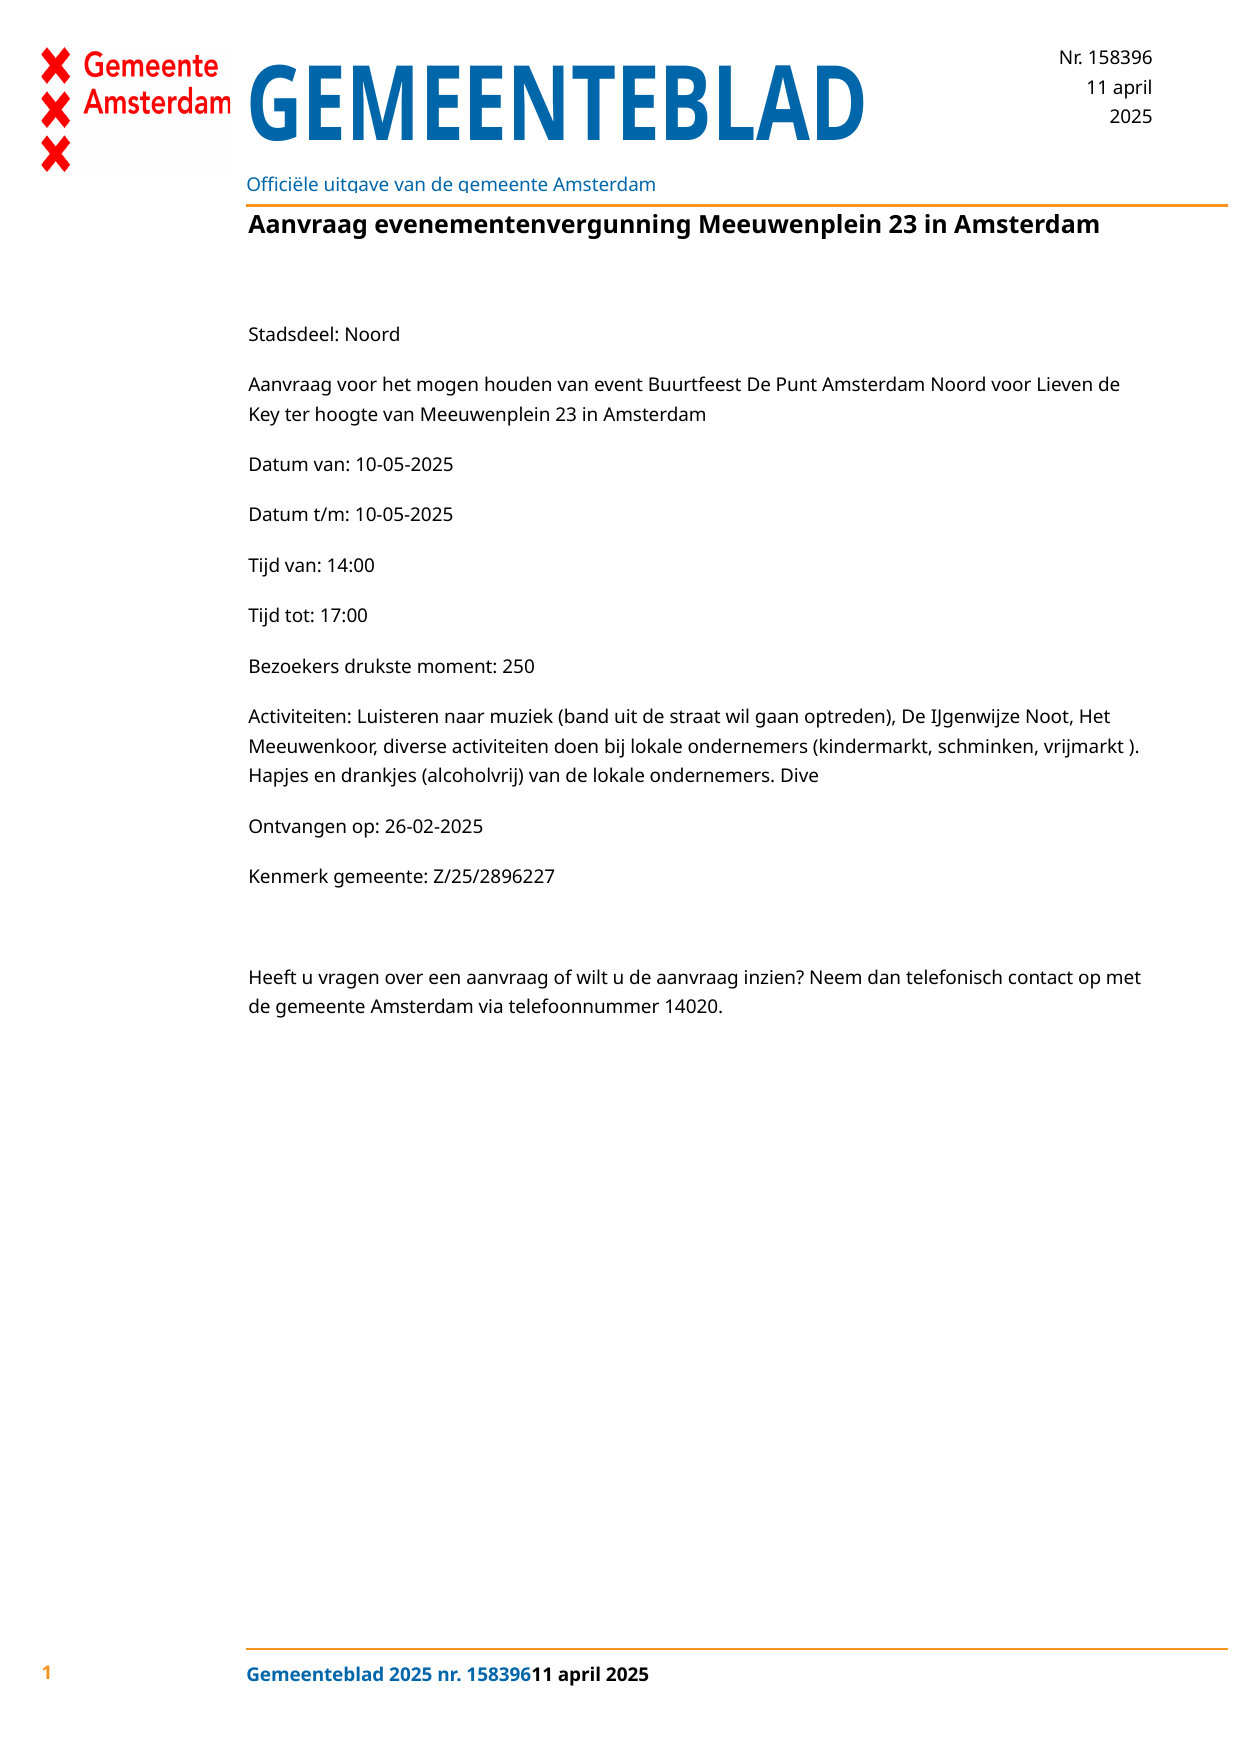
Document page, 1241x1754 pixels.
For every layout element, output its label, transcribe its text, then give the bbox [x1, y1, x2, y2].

text Heeft u vragen over een aanvraag of wilt u de aanvraag inzien? Neem dan telefonisch contact op met de gemeente Amsterdam via telefoonnummer 14020. [248, 964, 1152, 1019]
text Bezoekers drukste moment: 250 [248, 653, 1152, 678]
picture [41, 47, 231, 172]
text Datum t/m: 10-05-2025 [248, 502, 1152, 527]
text Activiteiten: Luisteren naar muziek (band uit de straat wil gaan optreden), De IJgenwijze Noot, Het Meeuwenkoor, diverse activiteiten doen bij lokale ondernemers (kindermarkt, schminken, vrijmarkt ). Hapjes en drankjes (alcoholvrij) van de lokale ondernemers. Dive [248, 703, 1152, 788]
text Ontvangen op: 26-02-2025 [248, 813, 1152, 838]
text Tijd tot: 17:00 [248, 602, 1152, 628]
text Aanvraag evenementenvergunning Meeuwenplein 23 in Amsterdam [248, 207, 1152, 241]
text Kenmerk gemeente: Z/25/2896227 [248, 863, 1152, 889]
text Stadsdeel: Noord [248, 321, 1152, 346]
text Datum van: 10-05-2025 [248, 451, 1152, 477]
text Tijd van: 14:00 [248, 552, 1152, 578]
text Aanvraag voor het mogen houden van event Buurtfeest De Punt Amsterdam Noord voor Lieven de Key ter hoogte van Meeuwenplein 23 in Amsterdam [248, 371, 1152, 426]
